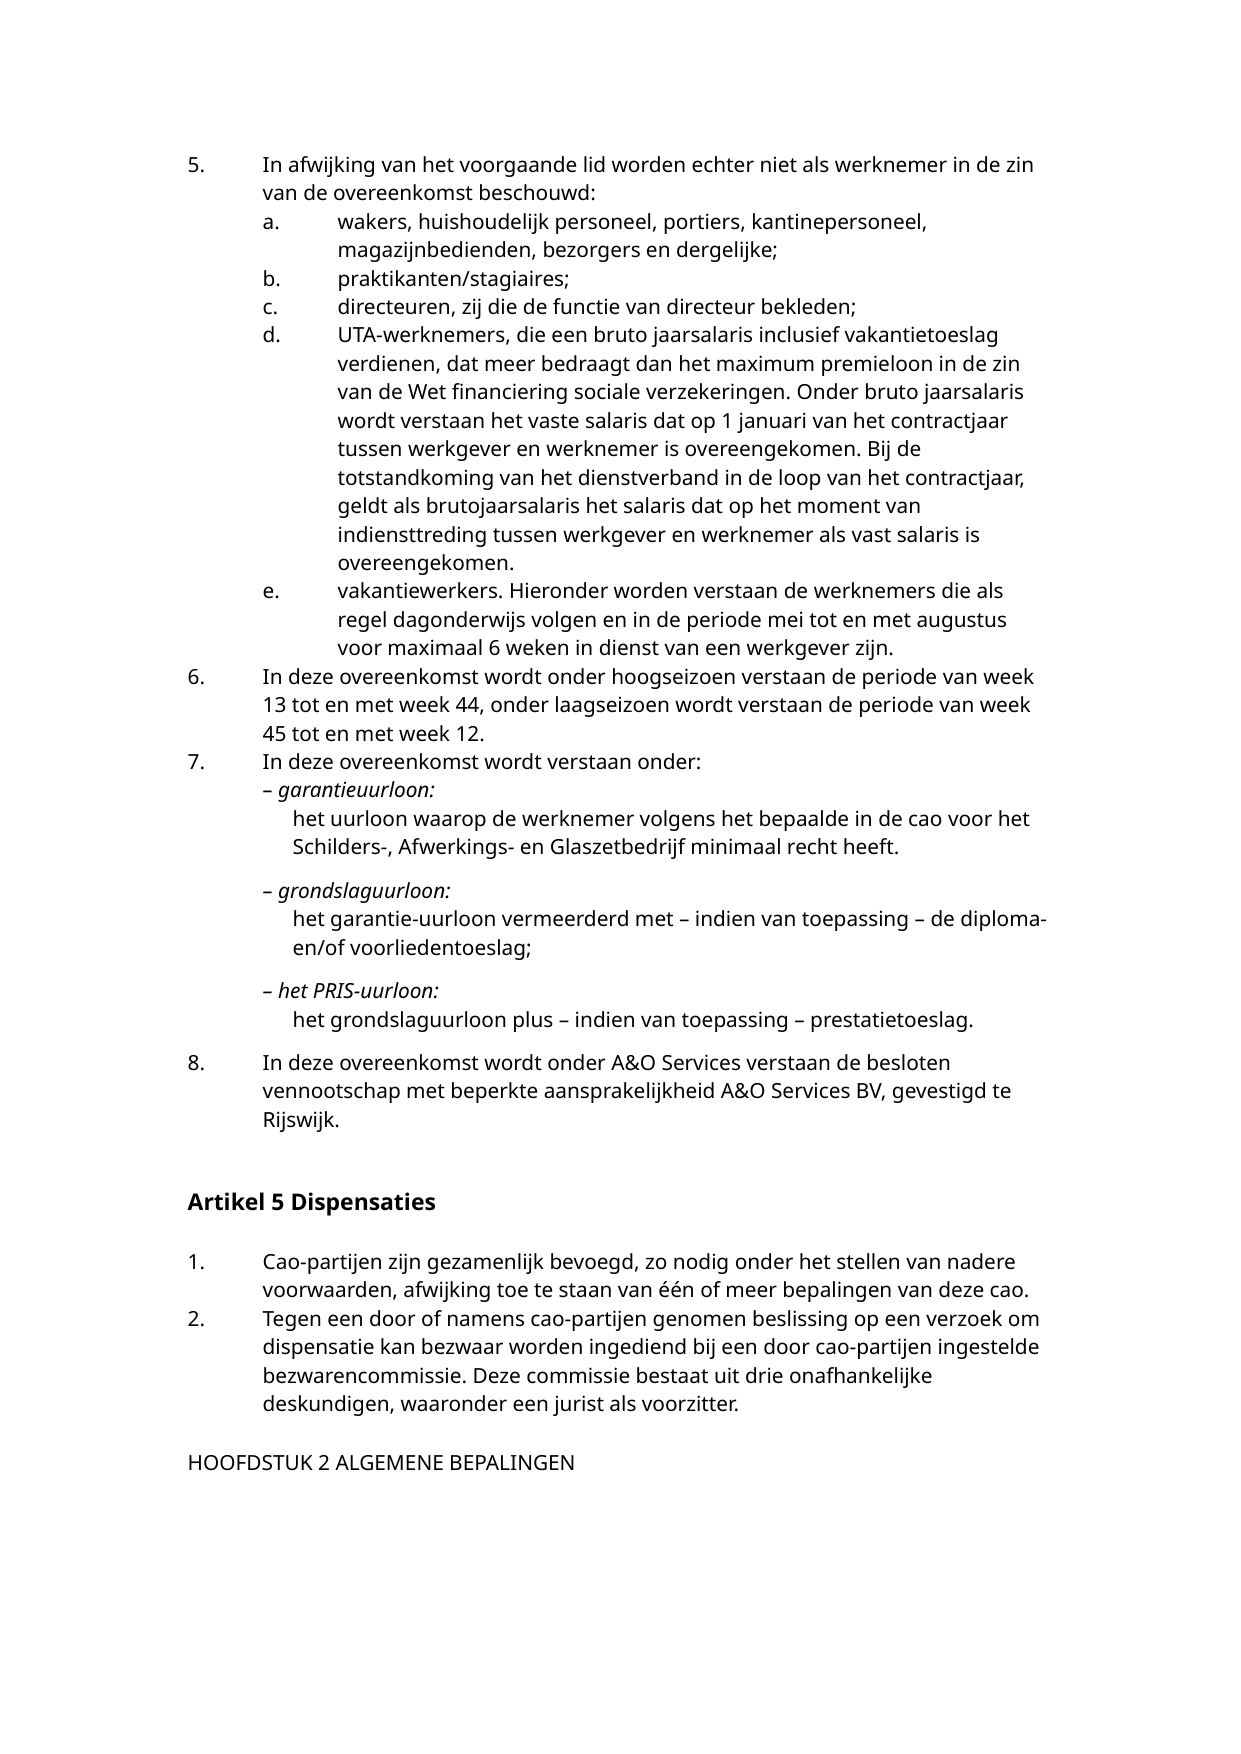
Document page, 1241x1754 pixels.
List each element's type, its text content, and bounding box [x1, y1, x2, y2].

list Cao-partijen zijn gezamenlijk bevoegd, zo nodig onder het stellen van nadere voorwaarden, afwijking toe te staan van één of meer bepalingen van deze cao. [187, 1247, 1053, 1304]
list Tegen een door of namens cao-partijen genomen beslissing op een verzoek om dispensatie kan bezwaar worden ingediend bij een door cao-partijen ingestelde bezwarencommissie. Deze commissie bestaat uit drie onafhankelijke deskundigen, waaronder een jurist als voorzitter. [187, 1304, 1053, 1418]
list praktikanten/stagiaires; [262, 264, 1053, 292]
subtitle HOOFDSTUK 2 ALGEMENE BEPALINGEN [187, 1448, 1053, 1476]
list het uurloon waarop de werknemer volgens het bepaalde in de cao voor het Schilders-, Afwerkings- en Glaszetbedrijf minimaal recht heeft. [217, 804, 1053, 861]
subtitle Artikel 5 Dispensaties [187, 1186, 1053, 1217]
list UTA-werknemers, die een bruto jaarsalaris inclusief vakantietoeslag verdienen, dat meer bedraagt dan het maximum premieloon in de zin van de Wet financiering sociale verzekeringen. Onder bruto jaarsalaris wordt verstaan het vaste salaris dat op 1 januari van het contractjaar tussen werkgever en werknemer is overeengekomen. Bij de totstandkoming van het dienstverband in de loop van het contractjaar, geldt als brutojaarsalaris het salaris dat op het moment van indiensttreding tussen werkgever en werknemer als vast salaris is overeengekomen. [262, 321, 1053, 577]
list het garantie-uurloon vermeerderd met – indien van toepassing – de diploma- en/of voorliedentoeslag; [217, 904, 1053, 961]
list In deze overeenkomst wordt onder A&O Services verstaan de besloten vennootschap met beperkte aansprakelijkheid A&O Services BV, gevestigd te Rijswijk. [187, 1048, 1053, 1133]
list In deze overeenkomst wordt onder hoogseizoen verstaan de periode van week 13 tot en met week 44, onder laagseizoen wordt verstaan de periode van week 45 tot en met week 12. [187, 662, 1053, 747]
list In deze overeenkomst wordt verstaan onder: [187, 747, 1053, 776]
list In afwijking van het voorgaande lid worden echter niet als werknemer in de zin van de overeenkomst beschouwd: [187, 150, 1053, 207]
list – grondslaguurloon: [187, 876, 1053, 904]
list wakers, huishoudelijk personeel, portiers, kantinepersoneel, magazijnbedienden, bezorgers en dergelijke; [262, 207, 1053, 264]
list directeuren, zij die de functie van directeur bekleden; [262, 292, 1053, 321]
list – het PRIS-uurloon: [187, 976, 1053, 1005]
list – garantieuurloon: [187, 776, 1053, 804]
list vakantiewerkers. Hieronder worden verstaan de werknemers die als regel dagonderwijs volgen en in de periode mei tot en met augustus voor maximaal 6 weken in dienst van een werkgever zijn. [262, 577, 1053, 662]
list het grondslaguurloon plus – indien van toepassing – prestatietoeslag. [217, 1005, 1053, 1033]
